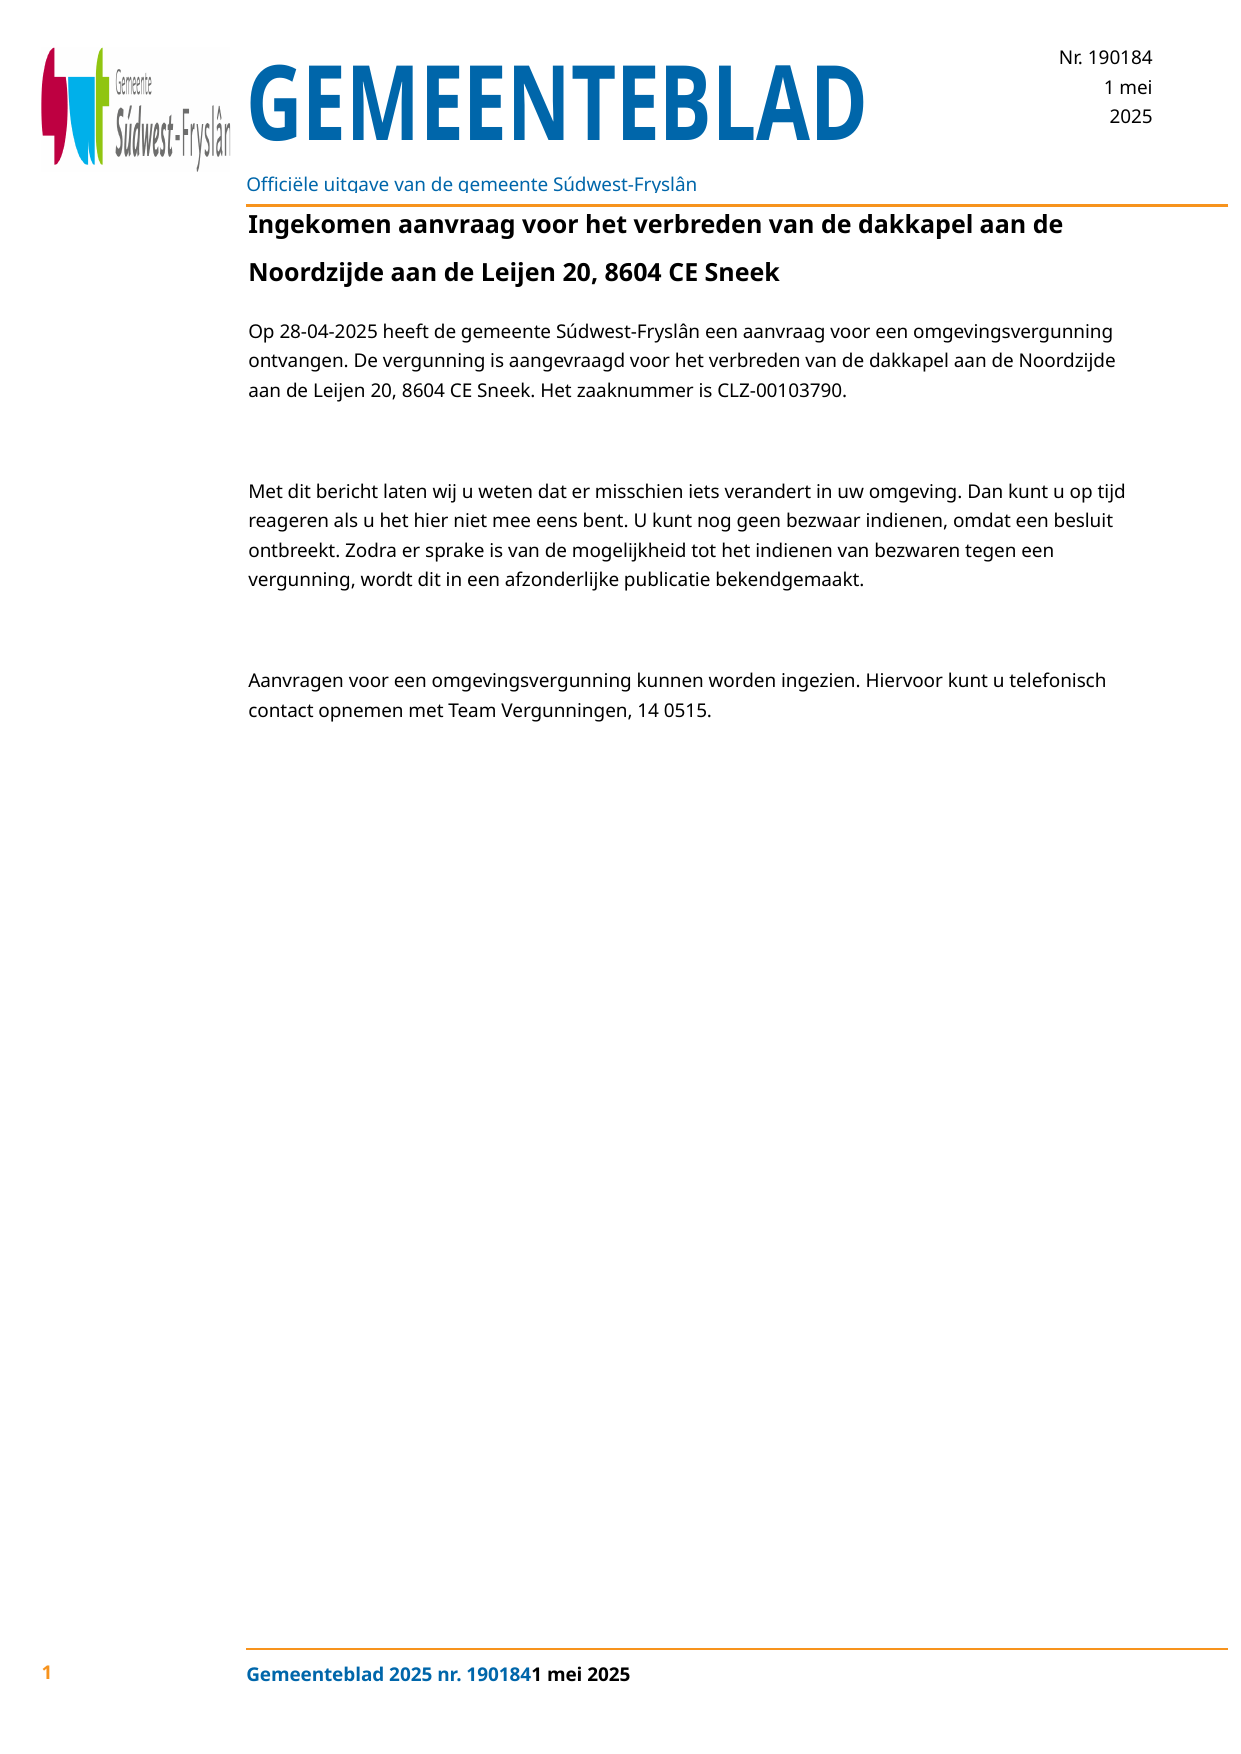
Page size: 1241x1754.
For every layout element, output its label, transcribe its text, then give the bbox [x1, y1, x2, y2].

text Met dit bericht laten wij u weten dat er misschien iets verandert in uw omgeving. Dan kunt u op tijd reageren als u het hier niet mee eens bent. U kunt nog geen bezwaar indienen, omdat een besluit ontbreekt. Zodra er sprake is van de mogelijkheid tot het indienen van bezwaren tegen een vergunning, wordt dit in een afzonderlijke publicatie bekendgemaakt. [248, 478, 1152, 592]
text Ingekomen aanvraag voor het verbreden van de dakkapel aan de Noordzijde aan de Leijen 20, 8604 CE Sneek [248, 207, 1152, 288]
text Op 28-04-2025 heeft de gemeente Súdwest-Fryslân een aanvraag voor een omgevingsvergunning ontvangen. De vergunning is aangevraagd voor het verbreden van de dakkapel aan de Noordzijde aan de Leijen 20, 8604 CE Sneek. Het zaaknummer is CLZ-00103790. [248, 318, 1152, 403]
text Aanvragen voor een omgevingsvergunning kunnen worden ingezien. Hiervoor kunt u telefonisch contact opnemen met Team Vergunningen, 14 0515. [248, 667, 1152, 723]
picture [41, 47, 231, 172]
